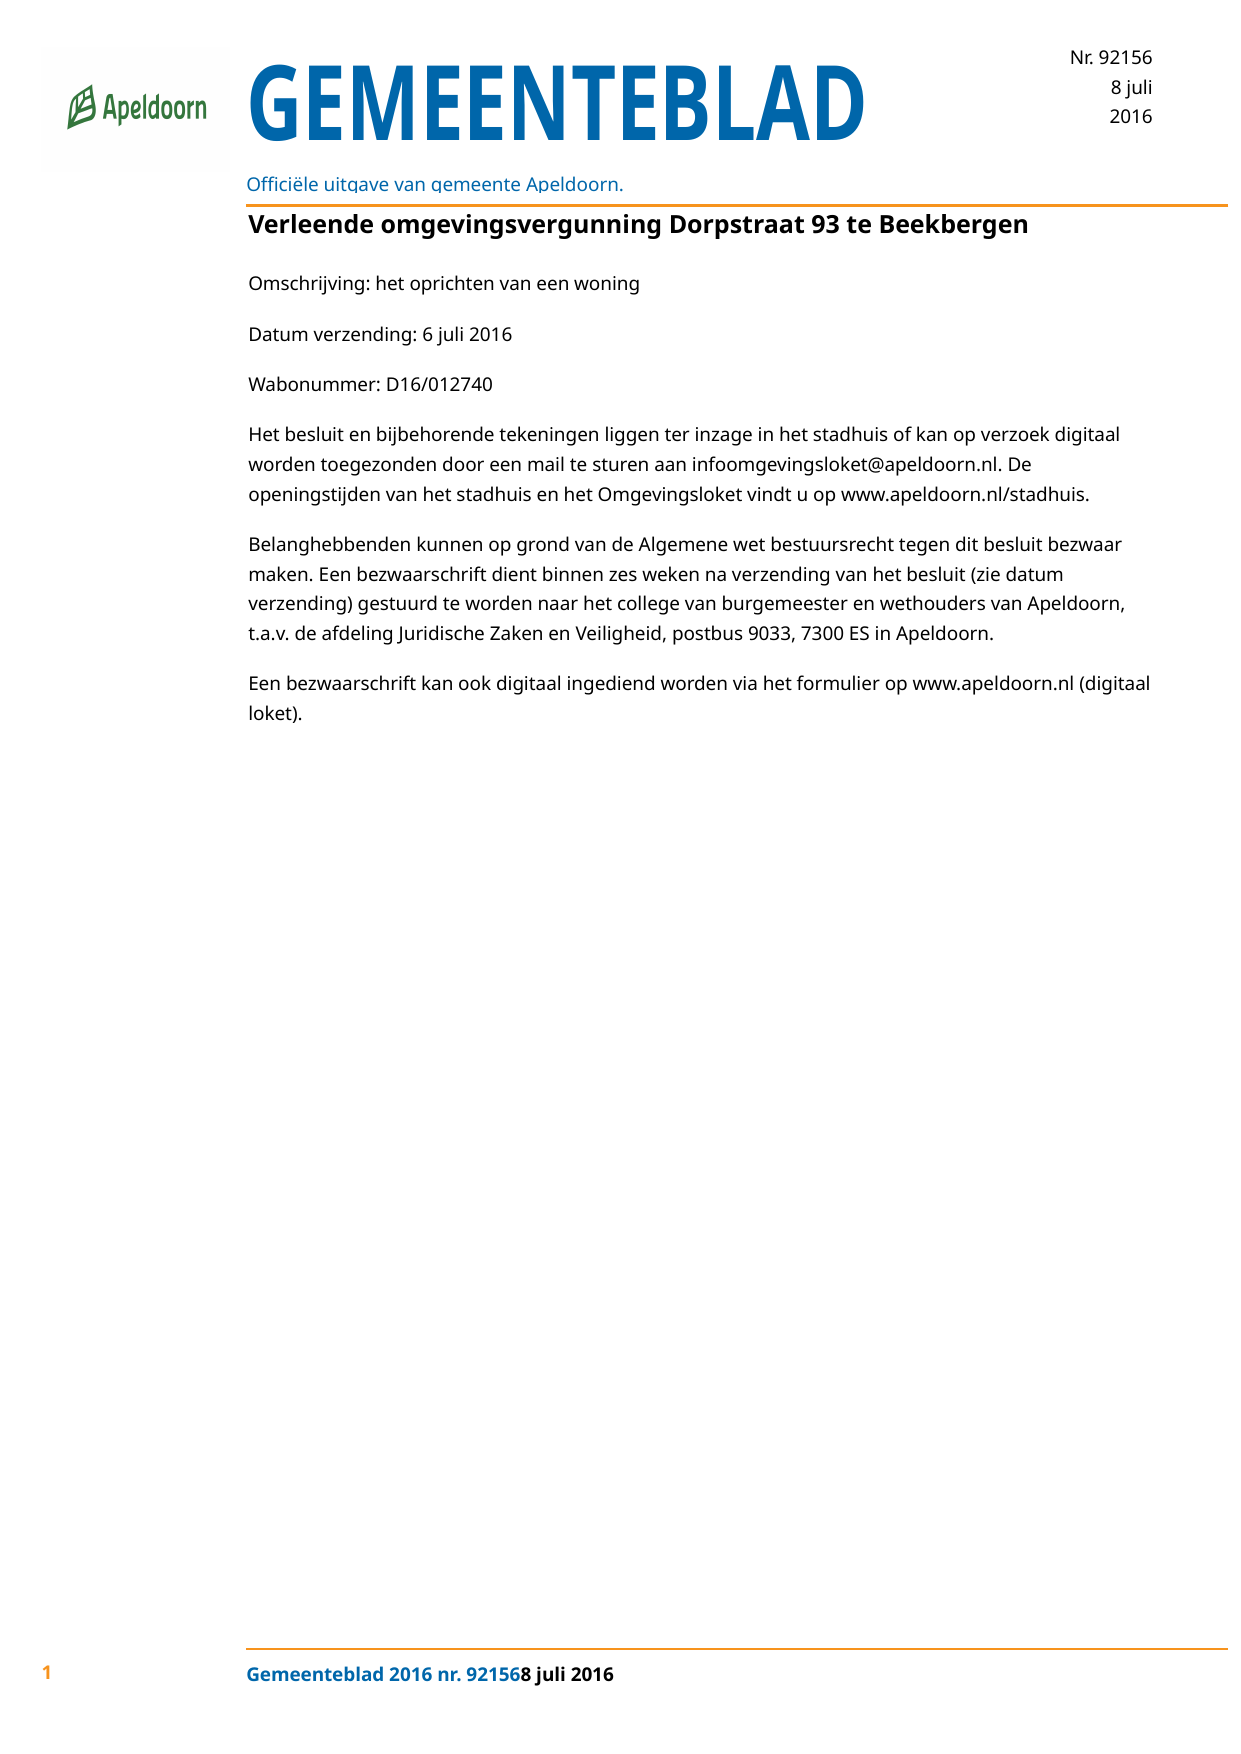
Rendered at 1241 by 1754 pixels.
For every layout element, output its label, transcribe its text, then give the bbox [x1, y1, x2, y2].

text Een bezwaarschrift kan ook digitaal ingediend worden via het formulier op www.apeldoorn.nl (digitaal loket). [248, 670, 1152, 726]
text Wabonummer: D16/012740 [248, 371, 1152, 397]
text Het besluit en bijbehorende tekeningen liggen ter inzage in het stadhuis of kan op verzoek digitaal worden toegezonden door een mail te sturen aan infoomgevingsloket@apeldoorn.nl. De openingstijden van het stadhuis en het Omgevingsloket vindt u op www.apeldoorn.nl/stadhuis. [248, 422, 1152, 506]
text Omschrijving: het oprichten van een woning [248, 270, 1152, 296]
text Verleende omgevingsvergunning Dorpstraat 93 te Beekbergen [248, 207, 1152, 241]
picture [41, 47, 231, 172]
text Datum verzending: 6 juli 2016 [248, 321, 1152, 346]
text Belanghebbenden kunnen op grond van de Algemene wet bestuursrecht tegen dit besluit bezwaar maken. Een bezwaarschrift dient binnen zes weken na verzending van het besluit (zie datum verzending) gestuurd te worden naar het college van burgemeester en wethouders van Apeldoorn, t.a.v. de afdeling Juridische Zaken en Veiligheid, postbus 9033, 7300 ES in Apeldoorn. [248, 531, 1152, 646]
